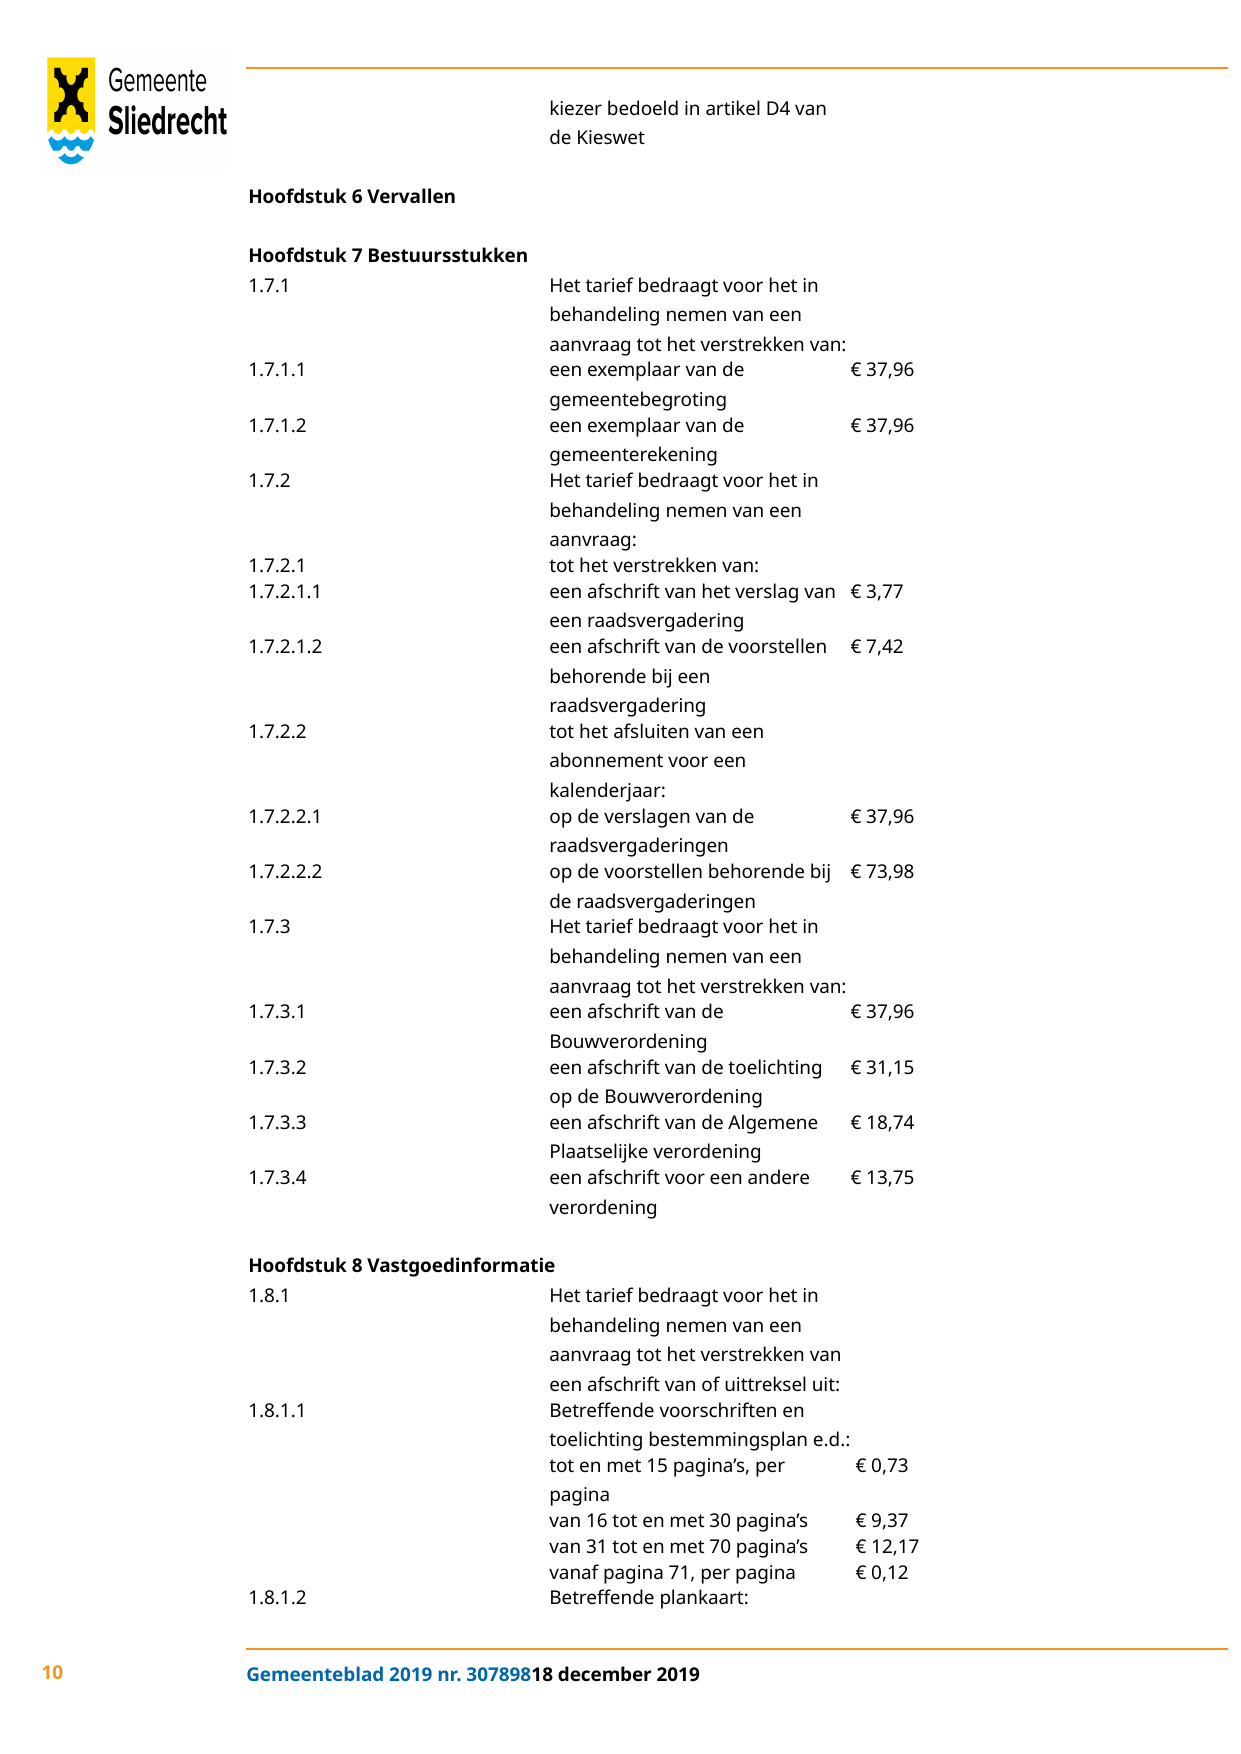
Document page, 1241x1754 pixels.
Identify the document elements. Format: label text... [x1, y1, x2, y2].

table_cell [248, 1508, 549, 1533]
table_cell € 3,77 [850, 578, 1152, 633]
table_cell [850, 914, 1152, 998]
table_cell € 37,96 [850, 999, 1152, 1054]
table_cell een afschrift van de toelichting op de Bouwverordening [549, 1054, 850, 1109]
table_cell 1.8.1.2 [248, 1585, 549, 1610]
table_cell een afschrift van het verslag van een raadsvergadering [549, 578, 850, 633]
table_header [850, 95, 1152, 150]
table_cell Het tarief bedraagt voor het in behandeling nemen van een aanvraag: [549, 467, 850, 552]
table_cell € 73,98 [850, 858, 1152, 914]
table_cell [850, 552, 1152, 578]
table_header Het tarief bedraagt voor het in behandeling nemen van een aanvraag tot het verstrekken van: [549, 272, 850, 357]
table_cell 1.7.3.1 [248, 999, 549, 1054]
table_cell 1.7.1.1 [248, 357, 549, 412]
text Hoofdstuk 6 Vervallen [248, 183, 1152, 209]
table_cell [248, 1533, 549, 1559]
text Hoofdstuk 8 Vastgoedinformatie [248, 1253, 1152, 1278]
table_cell 1.7.2.2.1 [248, 803, 549, 858]
table_cell 1.7.2.1.1 [248, 578, 549, 633]
table_cell € 37,96 [850, 803, 1152, 858]
table_header [248, 95, 549, 150]
table_cell een exemplaar van de gemeenterekening [549, 412, 850, 467]
table_cell een afschrift van de Bouwverordening [549, 999, 850, 1054]
table_cell € 7,42 [850, 633, 1152, 718]
table_cell [850, 1585, 1152, 1610]
table_cell € 9,37 [850, 1508, 1152, 1533]
table_cell Betreffende plankaart: [549, 1585, 850, 1610]
text Hoofdstuk 7 Bestuursstukken [248, 242, 1152, 268]
table_cell op de voorstellen behorende bij de raadsvergaderingen [549, 858, 850, 914]
table_header 1.8.1 [248, 1282, 549, 1397]
table_cell [248, 1452, 549, 1507]
table_cell Betreffende voorschriften en toelichting bestemmingsplan e.d.: [549, 1397, 850, 1452]
table_cell een afschrift voor een andere verordening [549, 1165, 850, 1220]
table_cell € 18,74 [850, 1109, 1152, 1164]
table_cell [248, 1559, 549, 1584]
table_header [850, 1282, 1152, 1397]
table_cell € 37,96 [850, 412, 1152, 467]
table_cell 1.7.3 [248, 914, 549, 998]
table_cell vanaf pagina 71, per pagina [549, 1559, 850, 1584]
table_cell een afschrift van de Algemene Plaatselijke verordening [549, 1109, 850, 1164]
table_cell tot en met 15 pagina’s, per pagina [549, 1452, 850, 1507]
table_cell 1.7.2 [248, 467, 549, 552]
table_cell 1.8.1.1 [248, 1397, 549, 1452]
table_header Het tarief bedraagt voor het in behandeling nemen van een aanvraag tot het verstrekken van een afschrift van of uittreksel uit: [549, 1282, 850, 1397]
table_cell tot het verstrekken van: [549, 552, 850, 578]
table_cell 1.7.2.2.2 [248, 858, 549, 914]
table_cell van 16 tot en met 30 pagina’s [549, 1508, 850, 1533]
table_cell [850, 467, 1152, 552]
table_cell 1.7.3.3 [248, 1109, 549, 1164]
table_cell 1.7.2.2 [248, 718, 549, 803]
table_cell 1.7.3.4 [248, 1165, 549, 1220]
table_cell [850, 1397, 1152, 1452]
table_cell een afschrift van de voorstellen behorende bij een raadsvergadering [549, 633, 850, 718]
table_header kiezer bedoeld in artikel D4 van de Kieswet [549, 95, 850, 150]
table_cell een exemplaar van de gemeentebegroting [549, 357, 850, 412]
table_cell 1.7.2.1.2 [248, 633, 549, 718]
table_cell tot het afsluiten van een abonnement voor een kalenderjaar: [549, 718, 850, 803]
table_cell op de verslagen van de raadsvergaderingen [549, 803, 850, 858]
table_header [850, 272, 1152, 357]
table_cell [850, 718, 1152, 803]
table_cell 1.7.3.2 [248, 1054, 549, 1109]
table_cell 1.7.2.1 [248, 552, 549, 578]
table_cell 1.7.1.2 [248, 412, 549, 467]
table_cell € 0,73 [850, 1452, 1152, 1507]
table_cell van 31 tot en met 70 pagina’s [549, 1533, 850, 1559]
picture [41, 47, 231, 172]
table_cell € 31,15 [850, 1054, 1152, 1109]
table_cell Het tarief bedraagt voor het in behandeling nemen van een aanvraag tot het verstrekken van: [549, 914, 850, 998]
table_header 1.7.1 [248, 272, 549, 357]
table_cell € 13,75 [850, 1165, 1152, 1220]
table_cell € 12,17 [850, 1533, 1152, 1559]
table_cell € 0,12 [850, 1559, 1152, 1584]
table_cell € 37,96 [850, 357, 1152, 412]
